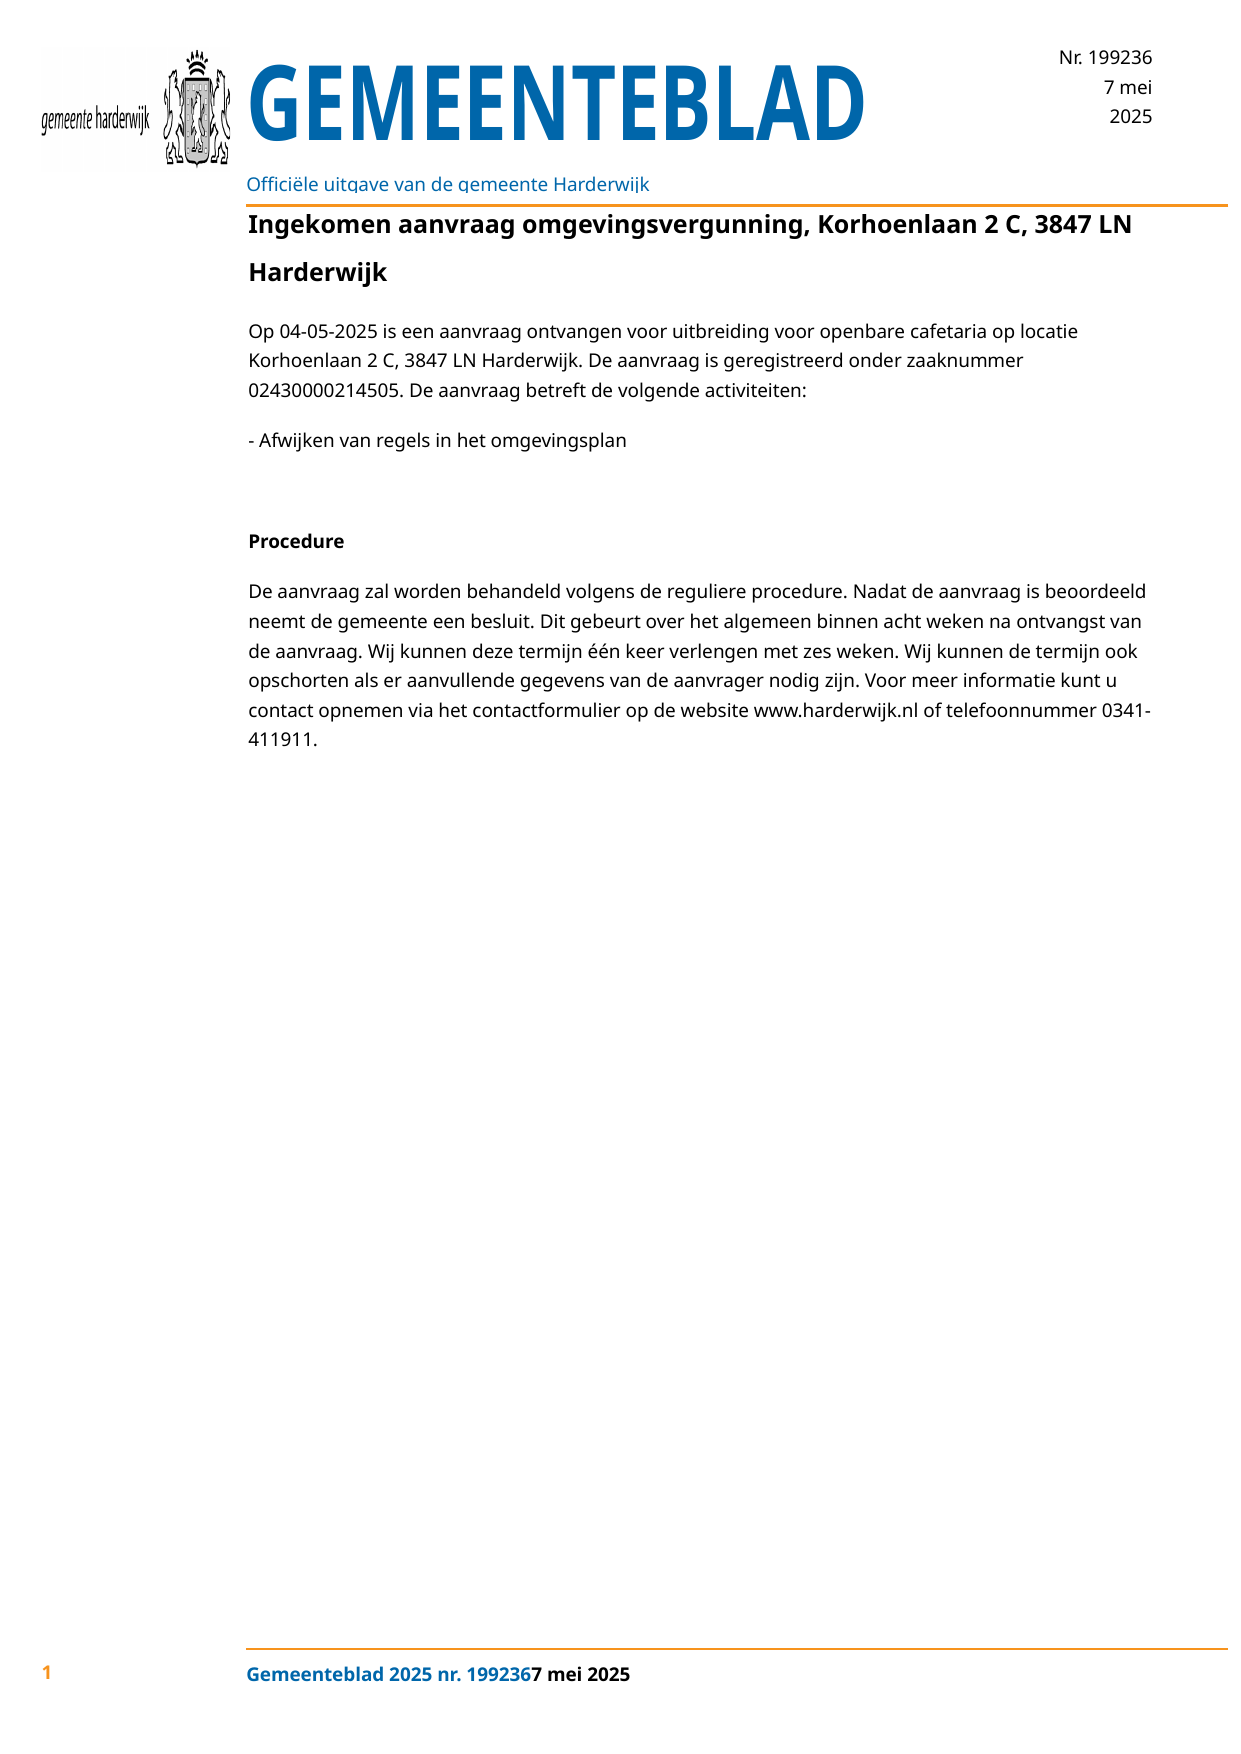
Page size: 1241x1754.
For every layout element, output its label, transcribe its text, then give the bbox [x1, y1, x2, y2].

text Procedure [248, 528, 1152, 554]
text Op 04-05-2025 is een aanvraag ontvangen voor uitbreiding voor openbare cafetaria op locatie Korhoenlaan 2 C, 3847 LN Harderwijk. De aanvraag is geregistreerd onder zaaknummer 02430000214505. De aanvraag betreft de volgende activiteiten: [248, 318, 1152, 403]
picture [41, 47, 231, 172]
text Ingekomen aanvraag omgevingsvergunning, Korhoenlaan 2 C, 3847 LN Harderwijk [248, 207, 1152, 288]
text - Afwijken van regels in het omgevingsplan [248, 427, 1152, 453]
text De aanvraag zal worden behandeld volgens de reguliere procedure. Nadat de aanvraag is beoordeeld neemt de gemeente een besluit. Dit gebeurt over het algemeen binnen acht weken na ontvangst van de aanvraag. Wij kunnen deze termijn één keer verlengen met zes weken. Wij kunnen de termijn ook opschorten als er aanvullende gegevens van de aanvrager nodig zijn. Voor meer informatie kunt u contact opnemen via het contactformulier op de website www.harderwijk.nl of telefoonnummer 0341-411911. [248, 579, 1152, 752]
